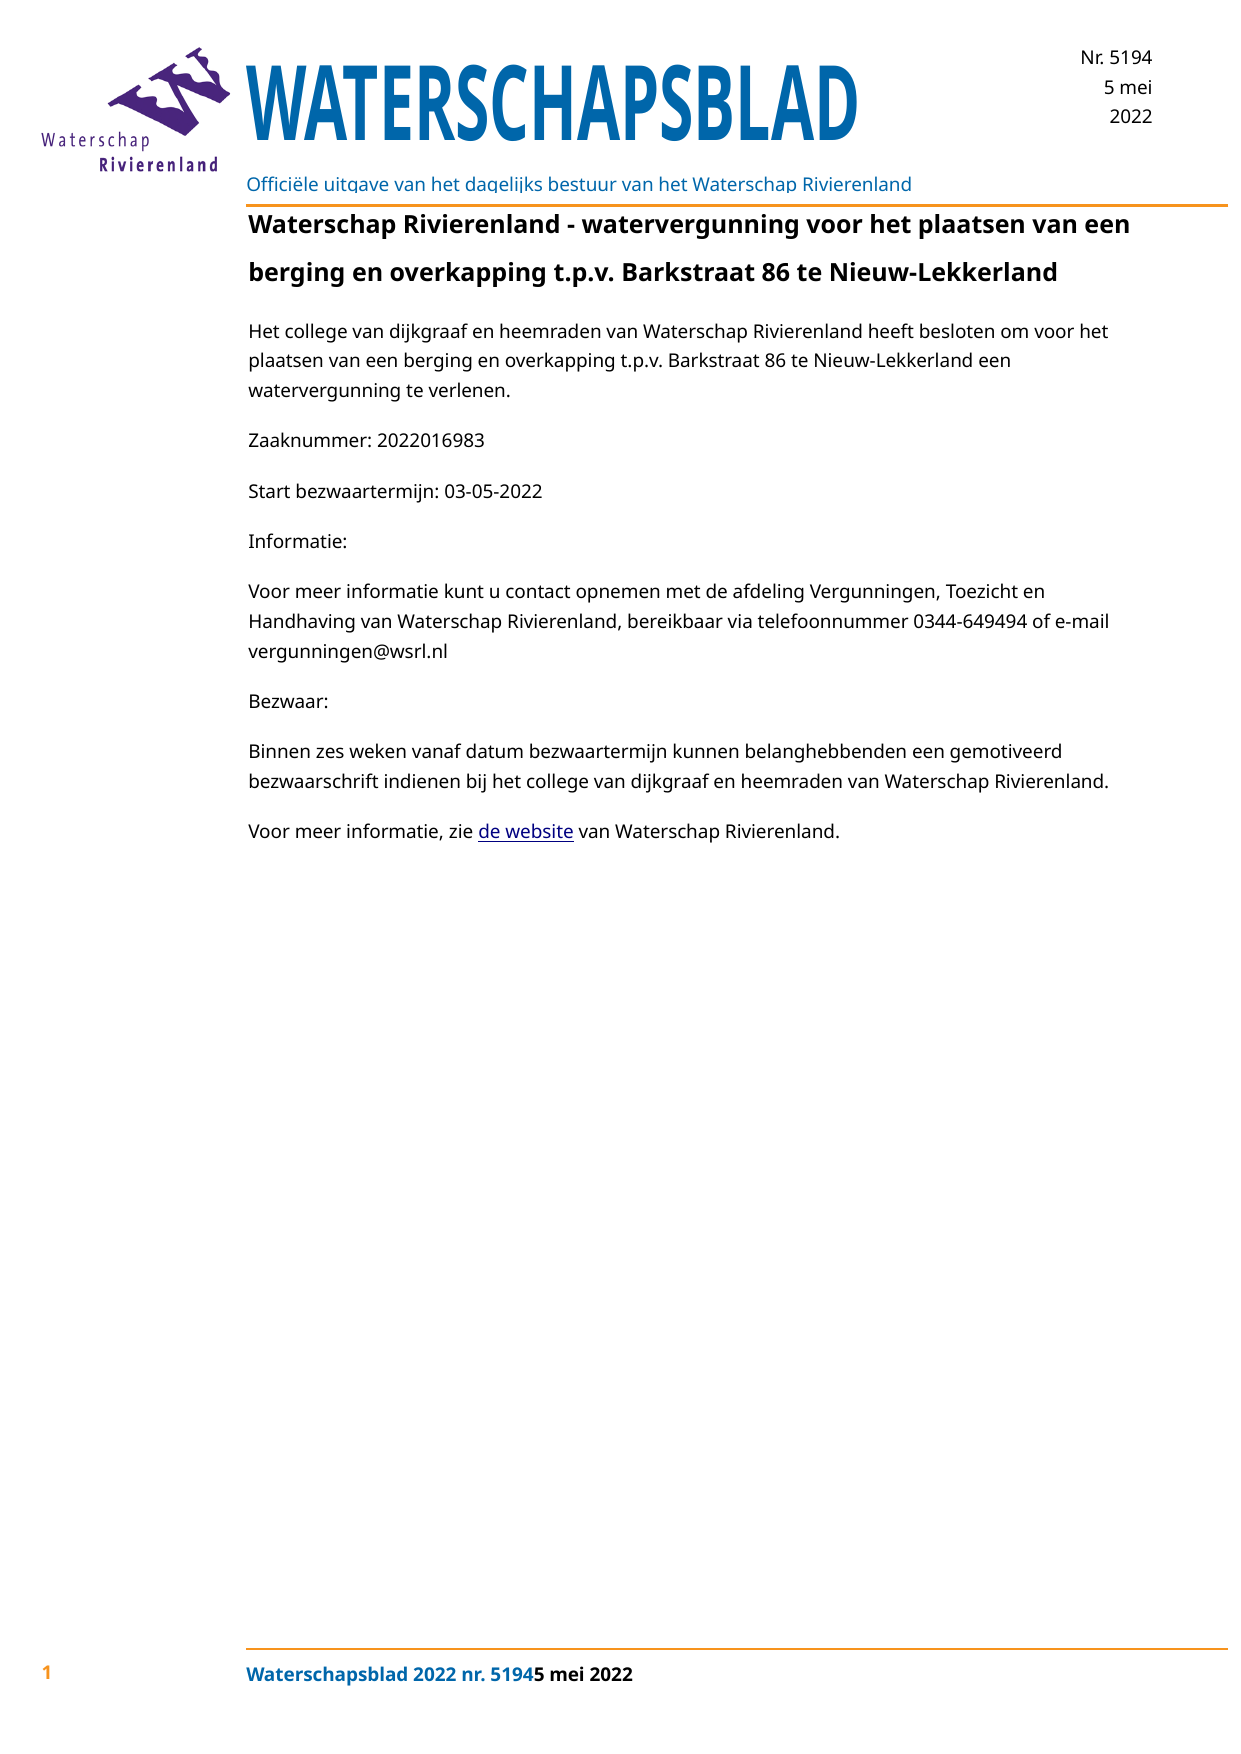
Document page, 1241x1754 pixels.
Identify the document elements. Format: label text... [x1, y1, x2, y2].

text Informatie: [248, 528, 1152, 554]
picture [41, 47, 231, 172]
text Voor meer informatie kunt u contact opnemen met de afdeling Vergunningen, Toezicht en Handhaving van Waterschap Rivierenland, bereikbaar via telefoonnummer 0344-649494 of e-mail vergunningen@wsrl.nl [248, 579, 1152, 664]
text Zaaknummer: 2022016983 [248, 427, 1152, 453]
text Start bezwaartermijn: 03-05-2022 [248, 478, 1152, 504]
text Het college van dijkgraaf en heemraden van Waterschap Rivierenland heeft besloten om voor het plaatsen van een berging en overkapping t.p.v. Barkstraat 86 te Nieuw-Lekkerland een watervergunning te verlenen. [248, 318, 1152, 403]
text Voor meer informatie, zie de website van Waterschap Rivierenland. [248, 819, 1152, 844]
text Waterschap Rivierenland - watervergunning voor het plaatsen van een berging en overkapping t.p.v. Barkstraat 86 te Nieuw-Lekkerland [248, 207, 1152, 288]
text Binnen zes weken vanaf datum bezwaartermijn kunnen belanghebbenden een gemotiveerd bezwaarschrift indienen bij het college van dijkgraaf en heemraden van Waterschap Rivierenland. [248, 739, 1152, 794]
text Bezwaar: [248, 688, 1152, 714]
